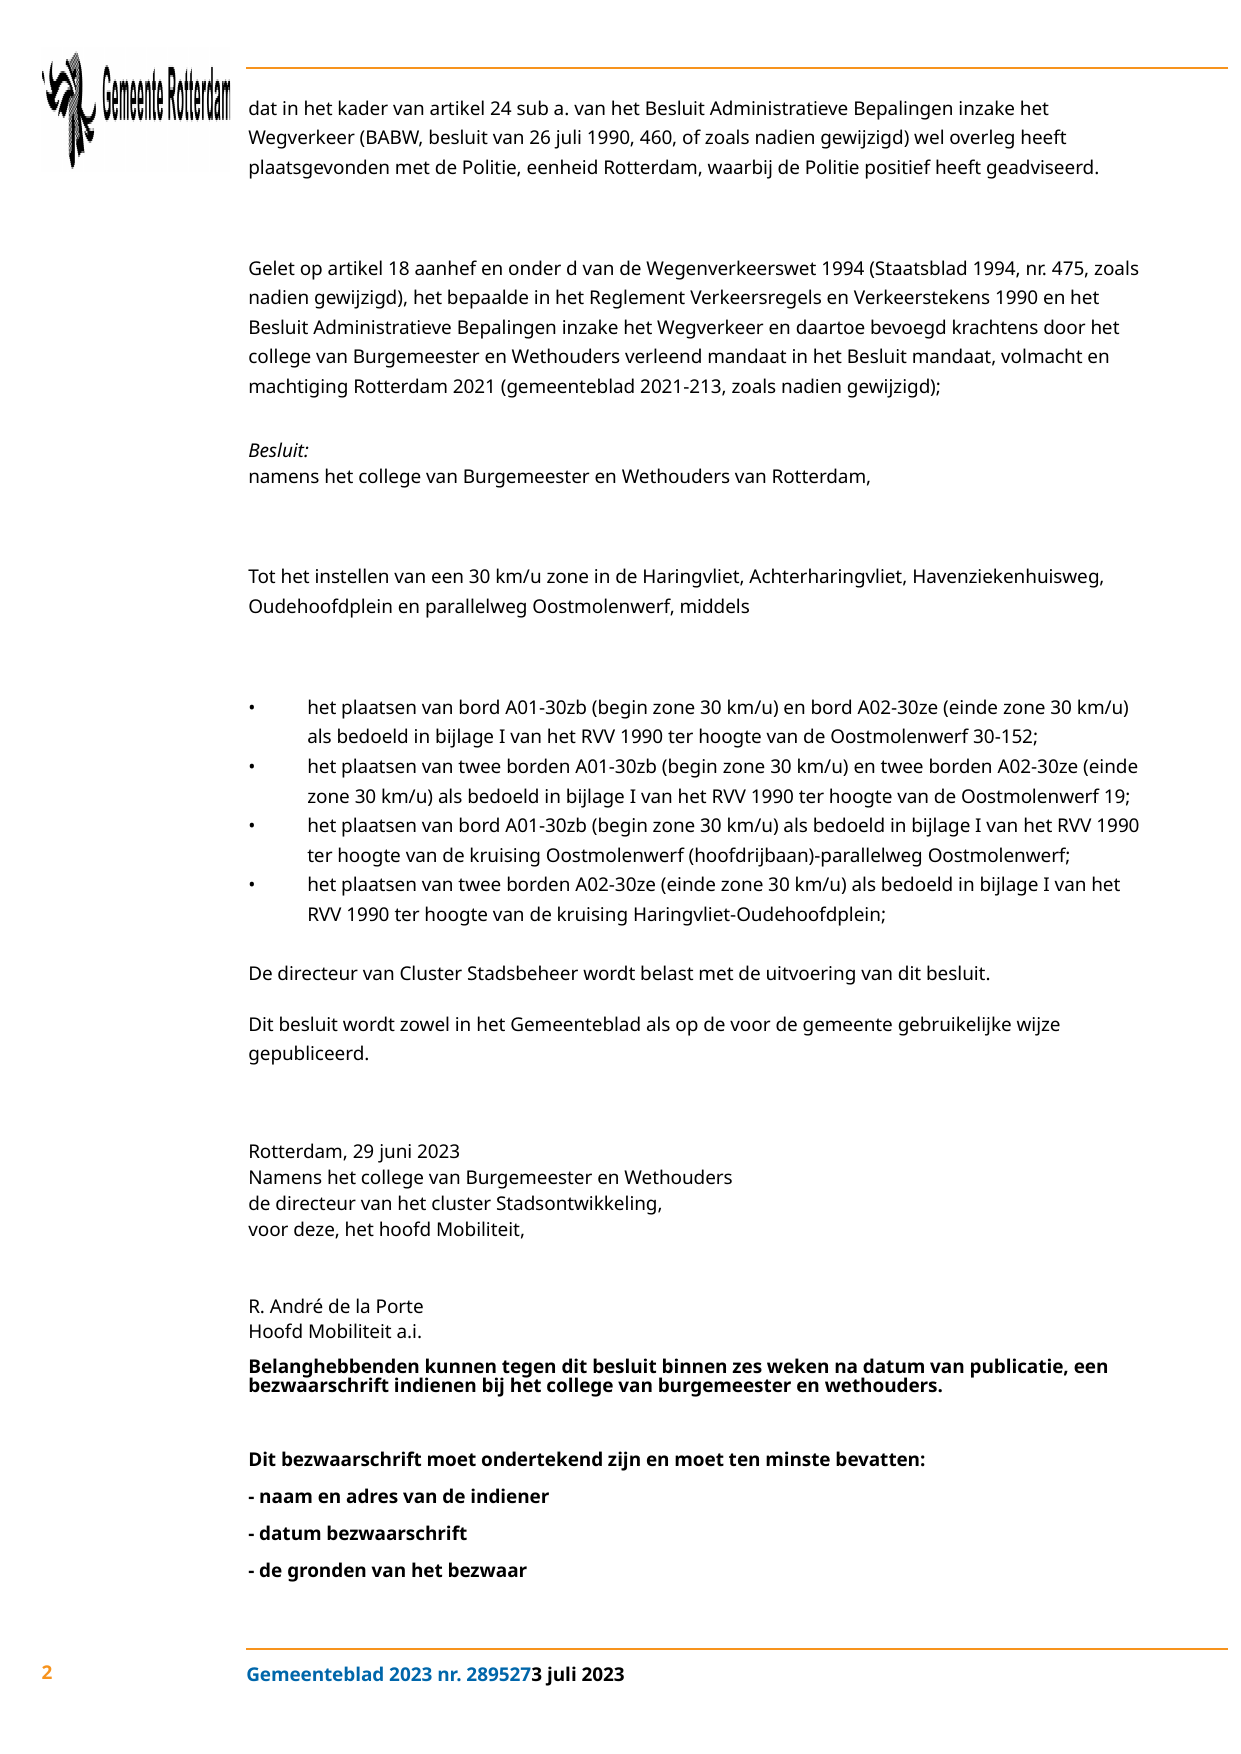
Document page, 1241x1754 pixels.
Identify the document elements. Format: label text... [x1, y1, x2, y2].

text de directeur van het cluster Stadsontwikkeling, [248, 1190, 1152, 1216]
list het plaatsen van bord A01-30zb (begin zone 30 km/u) en bord A02-30ze (einde zone 30 km/u) als bedoeld in bijlage I van het RVV 1990 ter hoogte van de Oostmolenwerf 30-152; [248, 694, 1152, 749]
text dat in het kader van artikel 24 sub a. van het Besluit Administratieve Bepalingen inzake het Wegverkeer (BABW, besluit van 26 juli 1990, 460, of zoals nadien gewijzigd) wel overleg heeft plaatsgevonden met de Politie, eenheid Rotterdam, waarbij de Politie positief heeft geadviseerd. [248, 95, 1152, 180]
text Namens het college van Burgemeester en Wethouders [248, 1164, 1152, 1190]
text Hoofd Mobiliteit a.i. [248, 1319, 1152, 1344]
text R. André de la Porte [248, 1293, 1152, 1319]
text Dit besluit wordt zowel in het Gemeenteblad als op de voor de gemeente gebruikelijke wijze gepubliceerd. [248, 1011, 1152, 1066]
text - naam en adres van de indiener [248, 1488, 1152, 1507]
list het plaatsen van twee borden A02-30ze (einde zone 30 km/u) als bedoeld in bijlage I van het RVV 1990 ter hoogte van de kruising Haringvliet-Oudehoofdplein; [248, 872, 1152, 927]
text namens het college van Burgemeester en Wethouders van Rotterdam, [248, 463, 1152, 488]
text Gelet op artikel 18 aanhef en onder d van de Wegenverkeerswet 1994 (Staatsblad 1994, nr. 475, zoals nadien gewijzigd), het bepaalde in het Reglement Verkeersregels en Verkeerstekens 1990 en het Besluit Administratieve Bepalingen inzake het Wegverkeer en daartoe bevoegd krachtens door het college van Burgemeester en Wethouders verleend mandaat in het Besluit mandaat, volmacht en machtiging Rotterdam 2021 (gemeenteblad 2021-213, zoals nadien gewijzigd); [248, 255, 1152, 399]
picture [41, 47, 231, 172]
list het plaatsen van twee borden A01-30zb (begin zone 30 km/u) en twee borden A02-30ze (einde zone 30 km/u) als bedoeld in bijlage I van het RVV 1990 ter hoogte van de Oostmolenwerf 19; [248, 753, 1152, 808]
text - de gronden van het bezwaar [248, 1562, 1152, 1581]
text Besluit: [248, 437, 1152, 463]
text Rotterdam, 29 juni 2023 [248, 1138, 1152, 1164]
text Belanghebbenden kunnen tegen dit besluit binnen zes weken na datum van publicatie, een bezwaarschrift indienen bij het college van burgemeester en wethouders. [248, 1358, 1152, 1397]
text Tot het instellen van een 30 km/u zone in de Haringvliet, Achterharingvliet, Havenziekenhuisweg, Oudehoofdplein en parallelweg Oostmolenwerf, middels [248, 564, 1152, 619]
list het plaatsen van bord A01-30zb (begin zone 30 km/u) als bedoeld in bijlage I van het RVV 1990 ter hoogte van de kruising Oostmolenwerf (hoofdrijbaan)-parallelweg Oostmolenwerf; [248, 812, 1152, 868]
text Dit bezwaarschrift moet ondertekend zijn en moet ten minste bevatten: [248, 1451, 1152, 1471]
text - datum bezwaarschrift [248, 1525, 1152, 1544]
text voor deze, het hoofd Mobiliteit, [248, 1216, 1152, 1241]
text De directeur van Cluster Stadsbeheer wordt belast met de uitvoering van dit besluit. [248, 960, 1152, 986]
